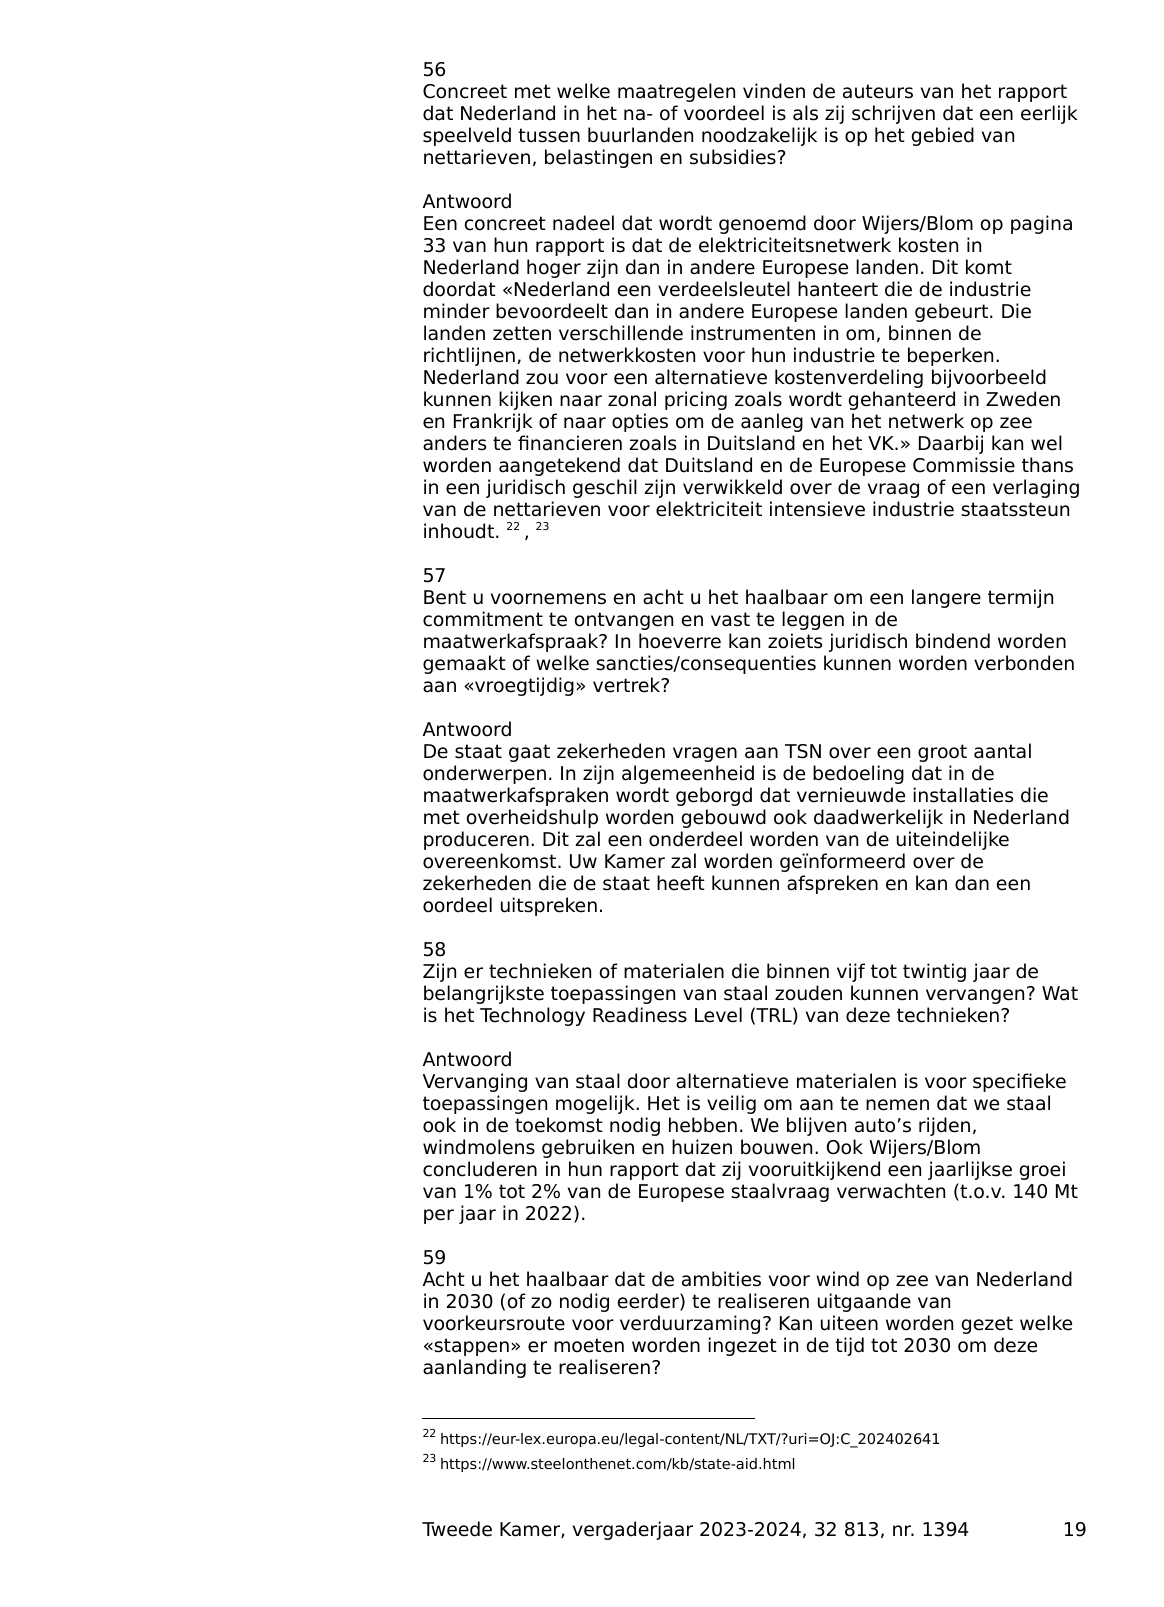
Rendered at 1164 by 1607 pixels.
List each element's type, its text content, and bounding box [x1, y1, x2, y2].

text 58 [422, 939, 1087, 961]
text Antwoord [422, 1049, 1087, 1071]
text Acht u het haalbaar dat de ambities voor wind op zee van Nederland in 2030 (of zo nodig eerder) te realiseren uitgaande van voorkeursroute voor verduurzaming? Kan uiteen worden gezet welke «stappen» er moeten worden ingezet in de tijd tot 2030 om deze aanlanding te realiseren? [422, 1269, 1087, 1379]
text https://eur-lex.europa.eu/legal-content/NL/TXT/?uri=OJ:C_202402641 [422, 1427, 1087, 1449]
text 56 [422, 59, 1087, 81]
text Concreet met welke maatregelen vinden de auteurs van het rapport dat Nederland in het na- of voordeel is als zij schrijven dat een eerlijk speelveld tussen buurlanden noodzakelijk is op het gebied van nettarieven, belastingen en subsidies? [422, 81, 1087, 169]
text 57 [422, 565, 1087, 587]
text Een concreet nadeel dat wordt genoemd door Wijers/Blom op pagina 33 van hun rapport is dat de elektriciteitsnetwerk kosten in Nederland hoger zijn dan in andere Europese landen. Dit komt doordat «Nederland een verdeelsleutel hanteert die de industrie minder bevoordeelt dan in andere Europese landen gebeurt. Die landen zetten verschillende instrumenten in om, binnen de richtlijnen, de netwerkkosten voor hun industrie te beperken. Nederland zou voor een alternatieve kostenverdeling bijvoorbeeld kunnen kijken naar zonal pricing zoals wordt gehanteerd in Zweden en Frankrijk of naar opties om de aanleg van het netwerk op zee anders te financieren zoals in Duitsland en het VK.» Daarbij kan wel worden aangetekend dat Duitsland en de Europese Commissie thans in een juridisch geschil zijn verwikkeld over de vraag of een verlaging van de nettarieven voor elektriciteit intensieve industrie staatssteun inhoudt. , [422, 213, 1087, 543]
text https://www.steelonthenet.com/kb/state-aid.html [422, 1452, 1087, 1474]
text Vervanging van staal door alternatieve materialen is voor specifieke toepassingen mogelijk. Het is veilig om aan te nemen dat we staal ook in de toekomst nodig hebben. We blijven auto’s rijden, windmolens gebruiken en huizen bouwen. Ook Wijers/Blom concluderen in hun rapport dat zij vooruitkijkend een jaarlijkse groei van 1% tot 2% van de Europese staalvraag verwachten (t.o.v. 140 Mt per jaar in 2022). [422, 1071, 1087, 1225]
text Bent u voornemens en acht u het haalbaar om een langere termijn commitment te ontvangen en vast te leggen in de maatwerkafspraak? In hoeverre kan zoiets juridisch bindend worden gemaakt of welke sancties/consequenties kunnen worden verbonden aan «vroegtijdig» vertrek? [422, 587, 1087, 697]
text Antwoord [422, 719, 1087, 741]
text Zijn er technieken of materialen die binnen vijf tot twintig jaar de belangrijkste toepassingen van staal zouden kunnen vervangen? Wat is het Technology Readiness Level (TRL) van deze technieken? [422, 961, 1087, 1027]
text De staat gaat zekerheden vragen aan TSN over een groot aantal onderwerpen. In zijn algemeenheid is de bedoeling dat in de maatwerkafspraken wordt geborgd dat vernieuwde installaties die met overheidshulp worden gebouwd ook daadwerkelijk in Nederland produceren. Dit zal een onderdeel worden van de uiteindelijke overeenkomst. Uw Kamer zal worden geïnformeerd over de zekerheden die de staat heeft kunnen afspreken en kan dan een oordeel uitspreken. [422, 741, 1087, 917]
text 59 [422, 1247, 1087, 1269]
text Antwoord [422, 191, 1087, 213]
